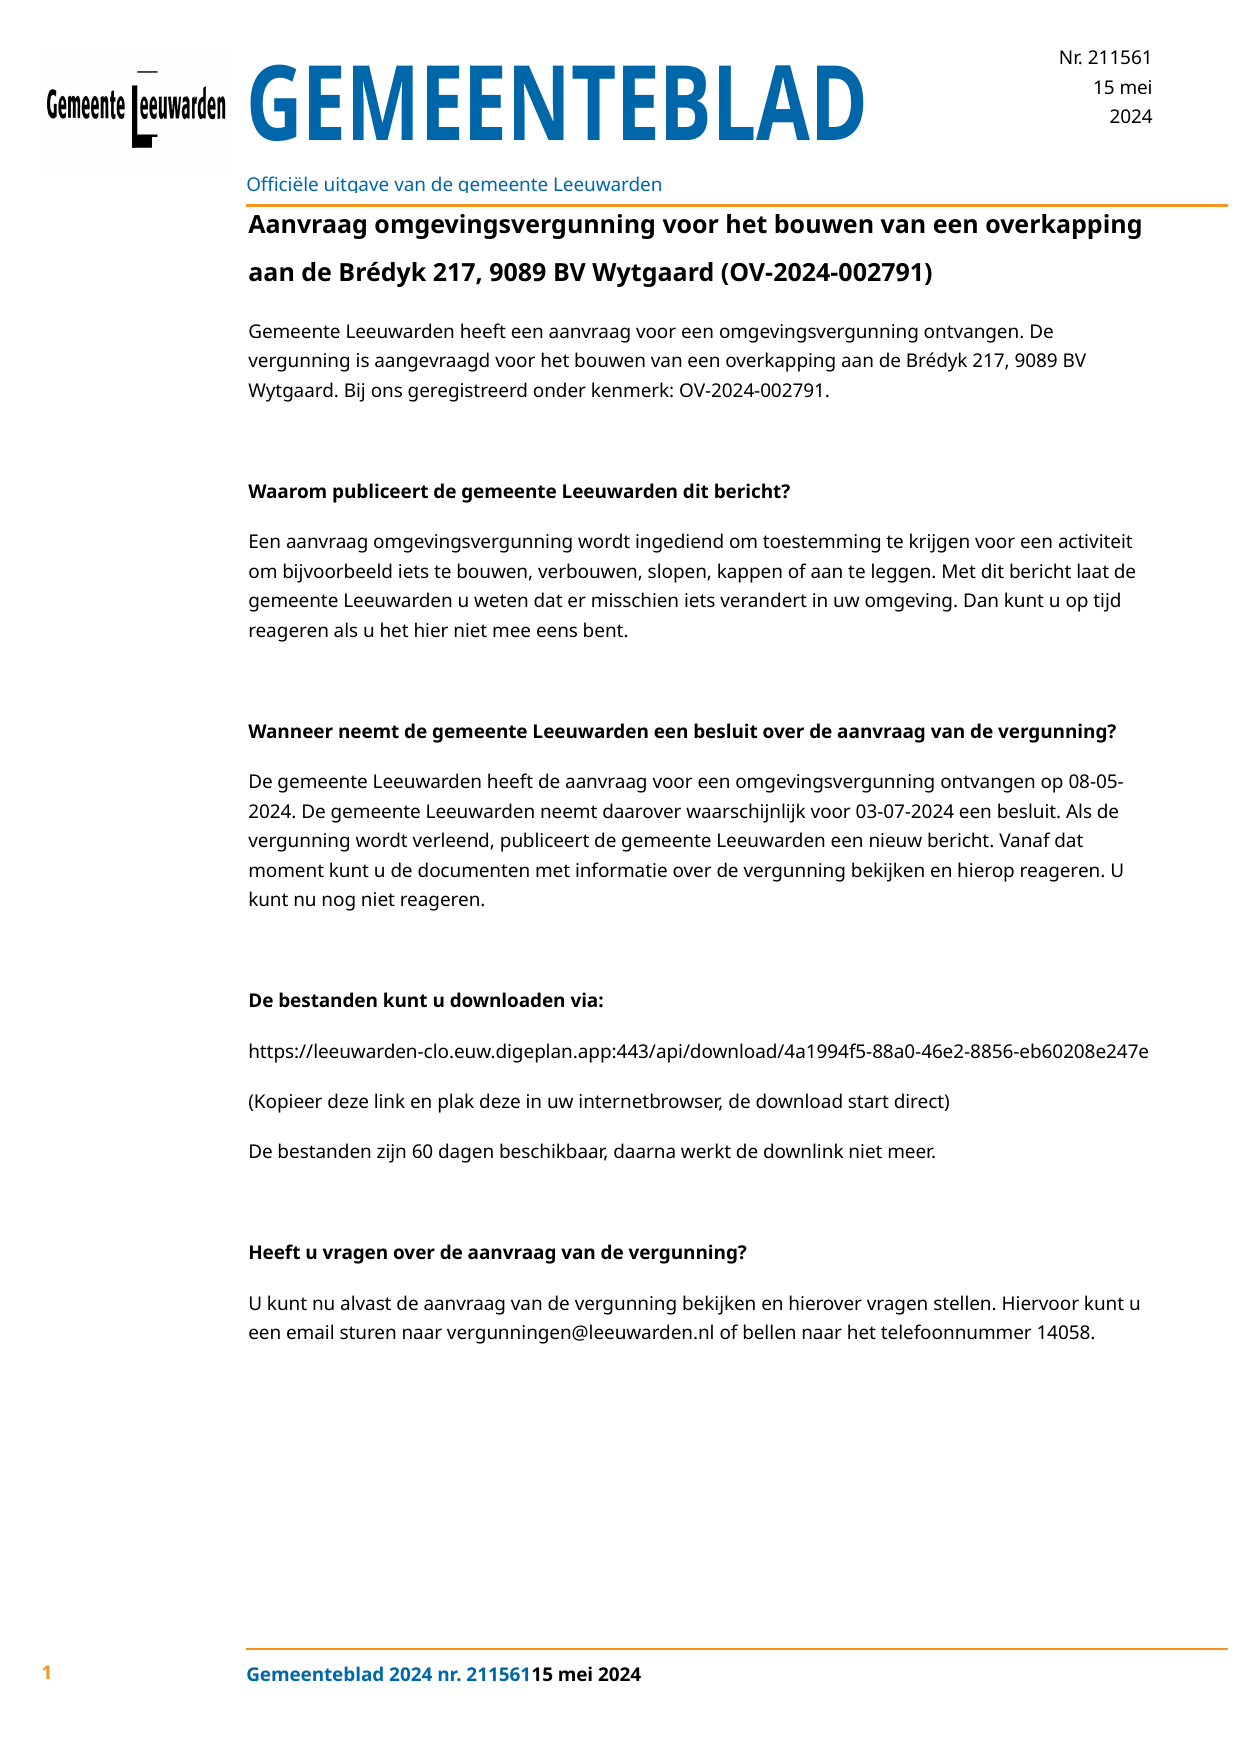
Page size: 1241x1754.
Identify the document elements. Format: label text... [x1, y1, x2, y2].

text Heeft u vragen over de aanvraag van de vergunning? [248, 1239, 1152, 1265]
text De gemeente Leeuwarden heeft de aanvraag voor een omgevingsvergunning ontvangen op 08-05-2024. De gemeente Leeuwarden neemt daarover waarschijnlijk voor 03-07-2024 een besluit. Als de vergunning wordt verleend, publiceert de gemeente Leeuwarden een nieuw bericht. Vanaf dat moment kunt u de documenten met informatie over de vergunning bekijken en hierop reageren. U kunt nu nog niet reageren. [248, 768, 1152, 912]
text Een aanvraag omgevingsvergunning wordt ingediend om toestemming te krijgen voor een activiteit om bijvoorbeeld iets te bouwen, verbouwen, slopen, kappen of aan te leggen. Met dit bericht laat de gemeente Leeuwarden u weten dat er misschien iets verandert in uw omgeving. Dan kunt u op tijd reageren als u het hier niet mee eens bent. [248, 528, 1152, 643]
text (Kopieer deze link en plak deze in uw internetbrowser, de download start direct) [248, 1088, 1152, 1114]
text De bestanden zijn 60 dagen beschikbaar, daarna werkt de downlink niet meer. [248, 1139, 1152, 1164]
text https://leeuwarden-clo.euw.digeplan.app:443/api/download/4a1994f5-88a0-46e2-8856-eb60208e247e [248, 1038, 1152, 1064]
text Aanvraag omgevingsvergunning voor het bouwen van een overkapping aan de Brédyk 217, 9089 BV Wytgaard (OV-2024-002791) [248, 207, 1152, 288]
picture [41, 47, 231, 172]
text Wanneer neemt de gemeente Leeuwarden een besluit over de aanvraag van de vergunning? [248, 718, 1152, 744]
text Waarom publiceert de gemeente Leeuwarden dit bericht? [248, 478, 1152, 504]
text Gemeente Leeuwarden heeft een aanvraag voor een omgevingsvergunning ontvangen. De vergunning is aangevraagd voor het bouwen van een overkapping aan de Brédyk 217, 9089 BV Wytgaard. Bij ons geregistreerd onder kenmerk: OV-2024-002791. [248, 318, 1152, 403]
text U kunt nu alvast de aanvraag van de vergunning bekijken en hierover vragen stellen. Hiervoor kunt u een email sturen naar vergunningen@leeuwarden.nl of bellen naar het telefoonnummer 14058. [248, 1290, 1152, 1345]
text De bestanden kunt u downloaden via: [248, 987, 1152, 1013]
